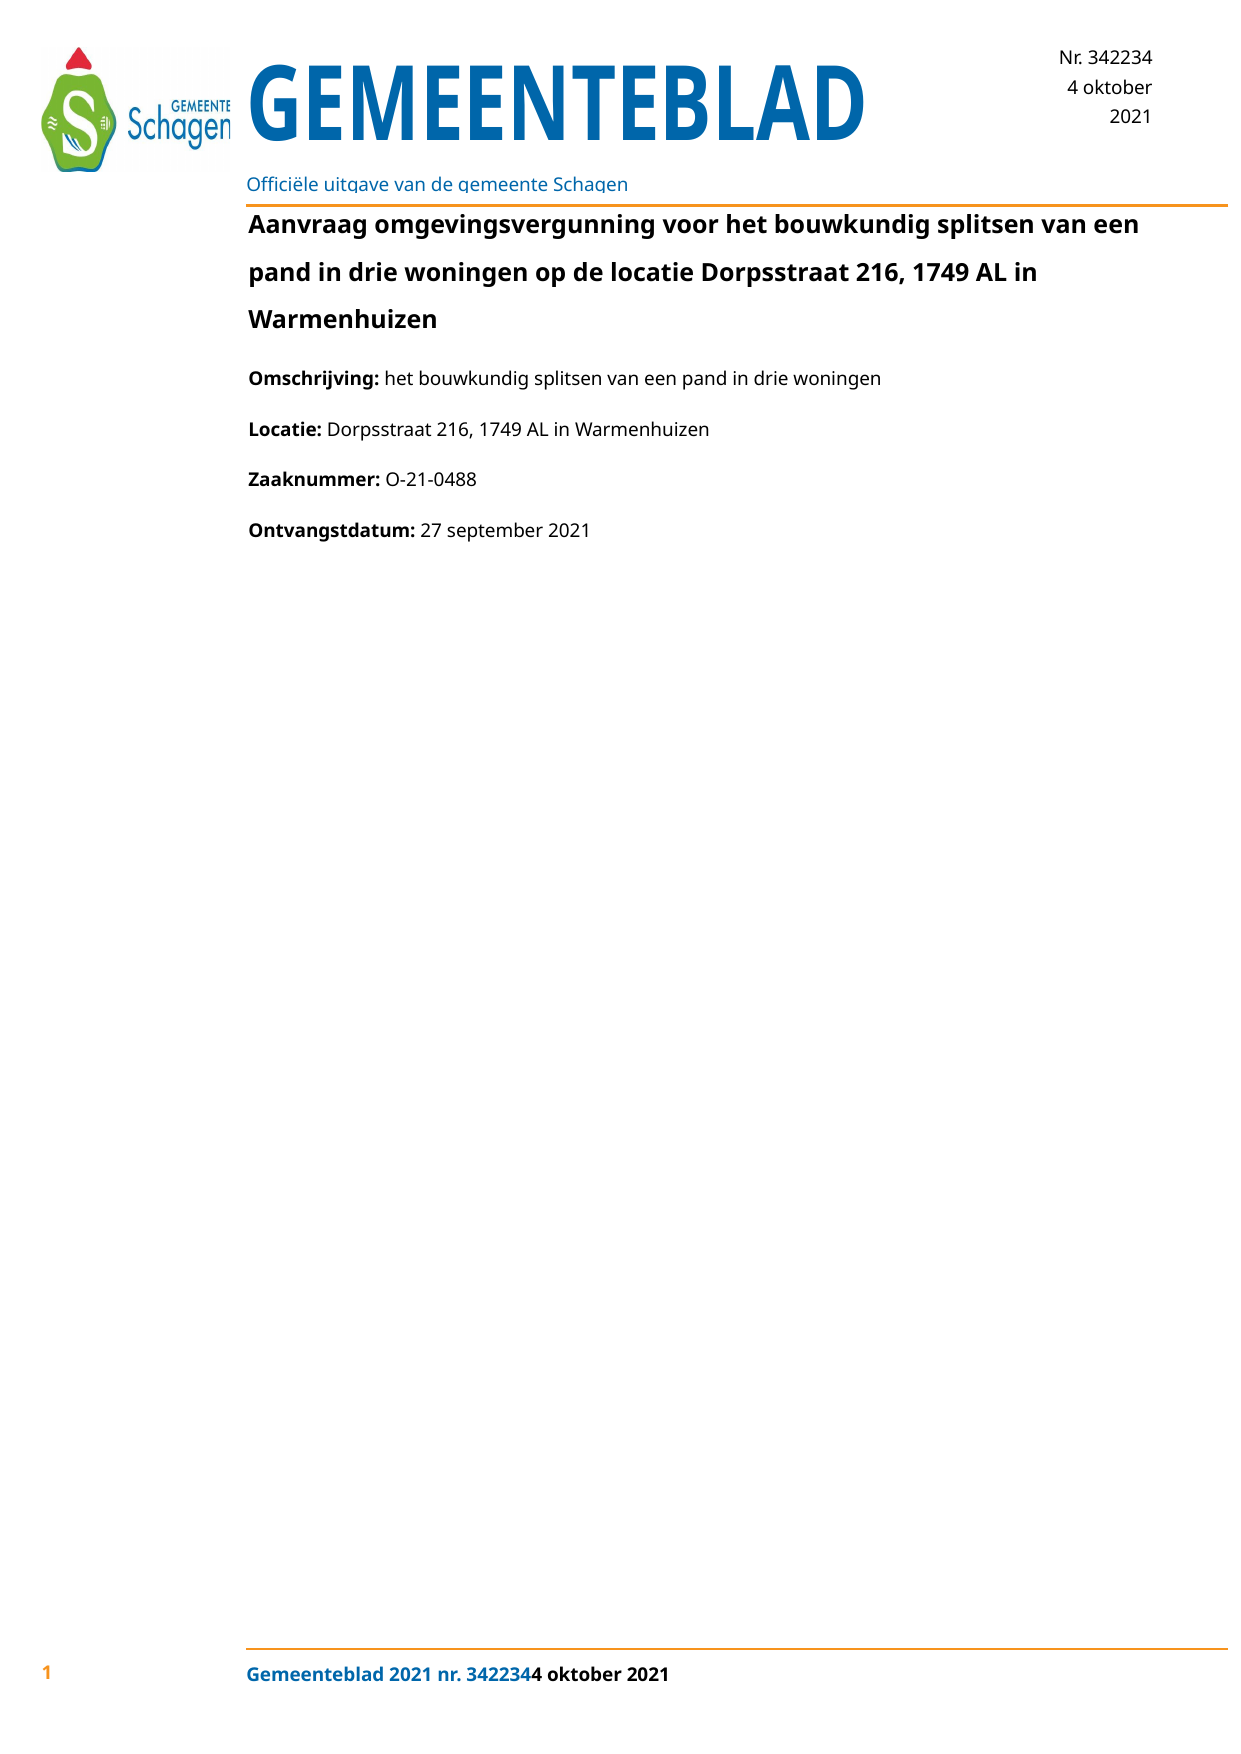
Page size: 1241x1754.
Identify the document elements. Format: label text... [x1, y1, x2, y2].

text Omschrijving: het bouwkundig splitsen van een pand in drie woningen [248, 366, 1152, 391]
text Aanvraag omgevingsvergunning voor het bouwkundig splitsen van een pand in drie woningen op de locatie Dorpsstraat 216, 1749 AL in Warmenhuizen [248, 207, 1152, 336]
text Zaaknummer: O-21-0488 [248, 466, 1152, 492]
picture [41, 47, 231, 172]
text Ontvangstdatum: 27 september 2021 [248, 517, 1152, 542]
text Locatie: Dorpsstraat 216, 1749 AL in Warmenhuizen [248, 416, 1152, 442]
